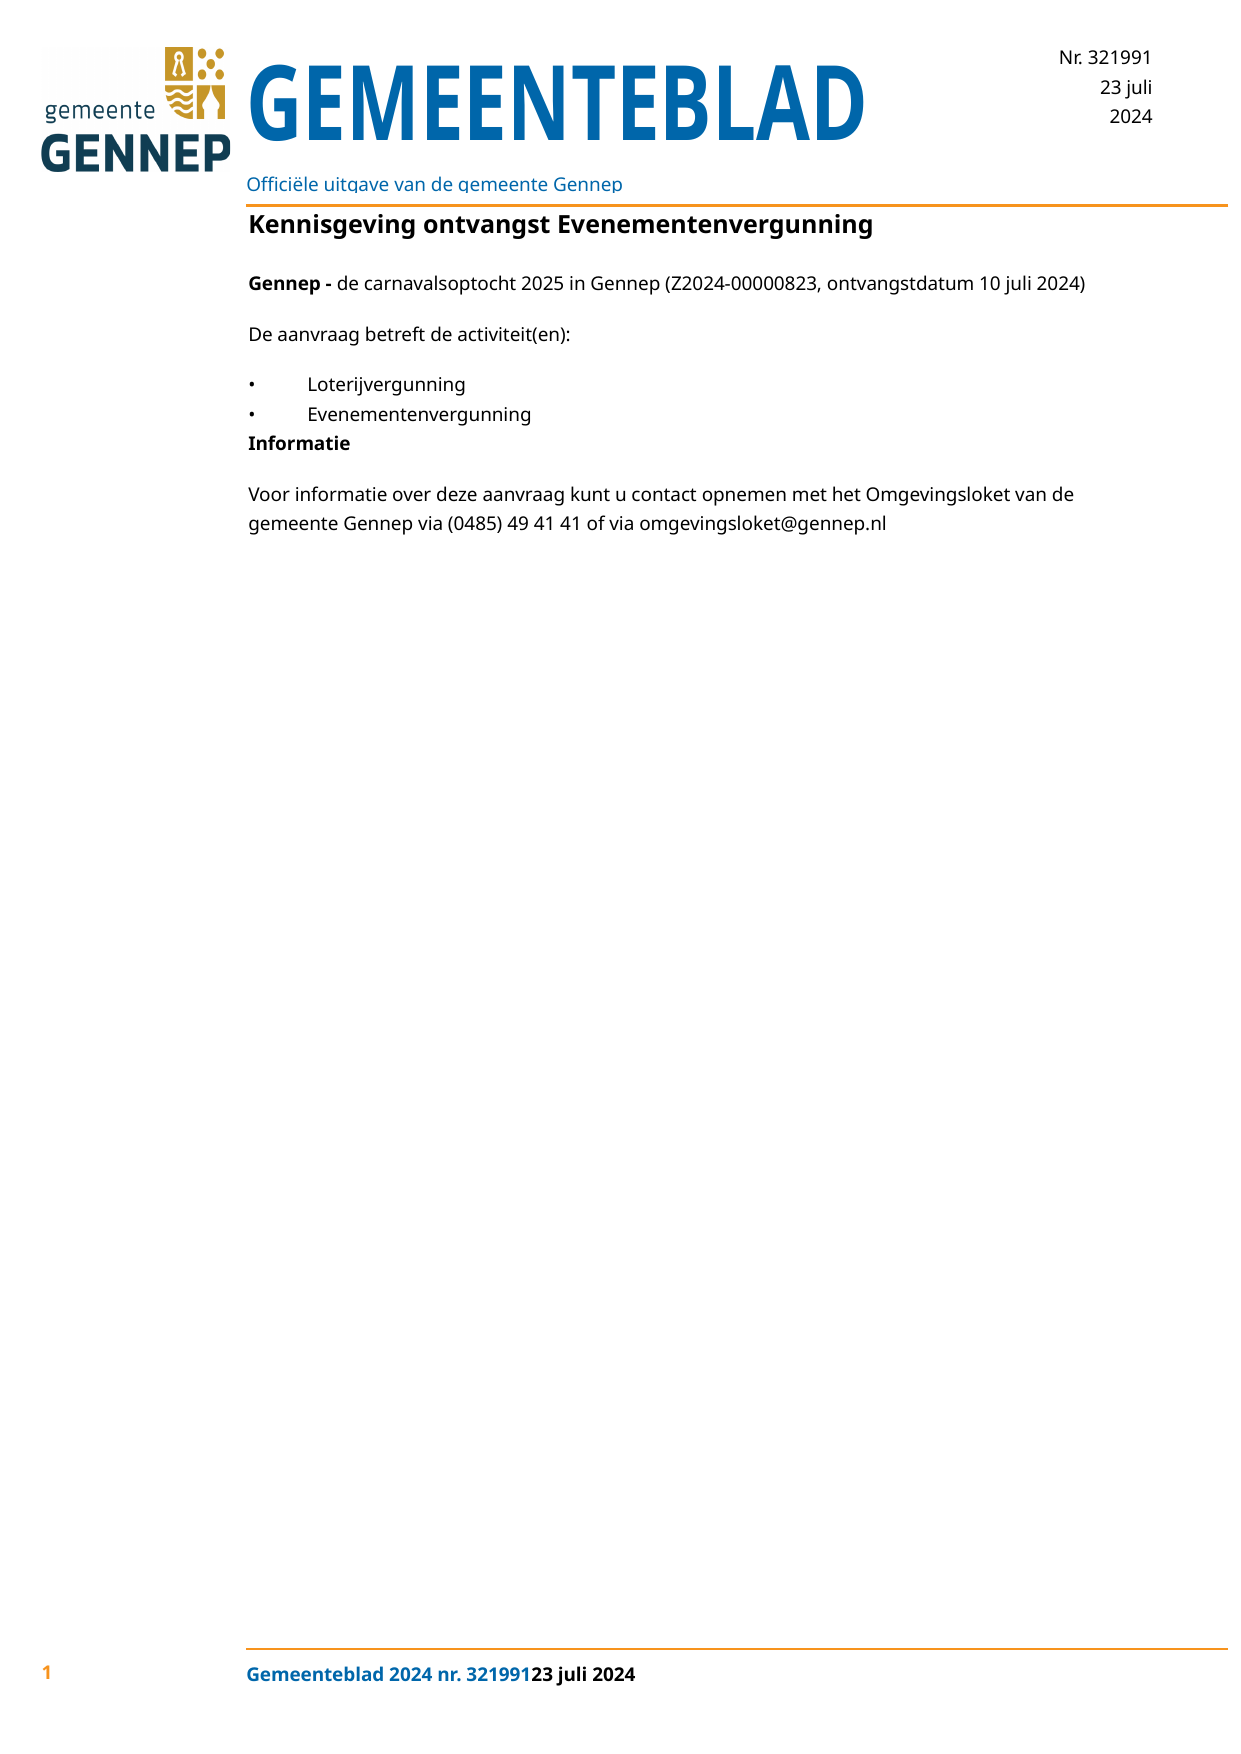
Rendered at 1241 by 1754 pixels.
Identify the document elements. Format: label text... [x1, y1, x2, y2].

list Loterijvergunning [248, 371, 1152, 397]
picture [41, 47, 231, 172]
text Kennisgeving ontvangst Evenementenvergunning [248, 207, 1152, 241]
text De aanvraag betreft de activiteit(en): [248, 321, 1152, 346]
list Evenementenvergunning [248, 401, 1152, 426]
text Gennep - de carnavalsoptocht 2025 in Gennep (Z2024-00000823, ontvangstdatum 10 juli 2024) [248, 270, 1152, 296]
text Voor informatie over deze aanvraag kunt u contact opnemen met het Omgevingsloket van de gemeente Gennep via (0485) 49 41 41 of via omgevingsloket@gennep.nl [248, 481, 1152, 536]
text Informatie [248, 430, 1152, 456]
